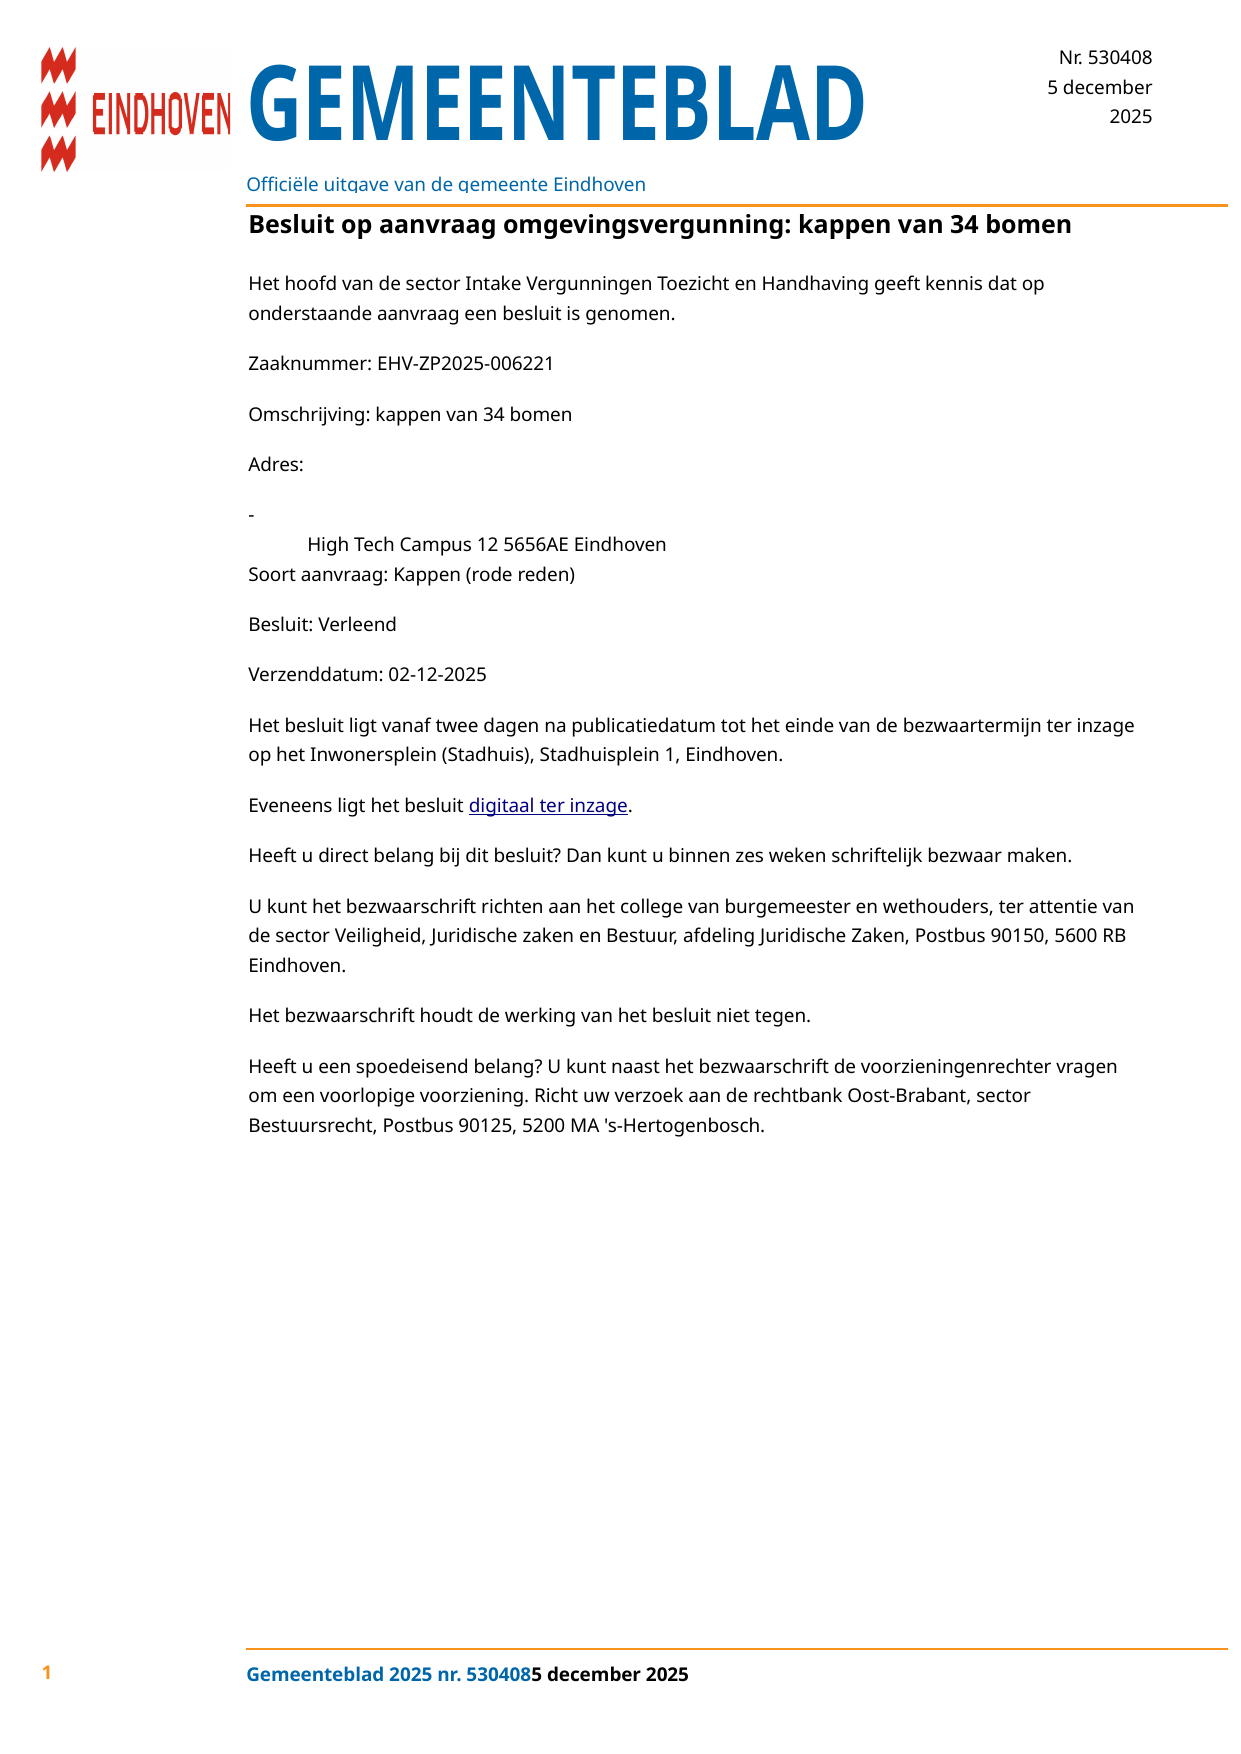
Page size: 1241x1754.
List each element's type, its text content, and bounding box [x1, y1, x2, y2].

text Eveneens ligt het besluit digitaal ter inzage. [248, 792, 1152, 818]
text Zaaknummer: EHV-ZP2025-006221 [248, 350, 1152, 376]
list High Tech Campus 12 5656AE Eindhoven [248, 531, 1152, 557]
text Adres: [248, 451, 1152, 477]
text Besluit op aanvraag omgevingsvergunning: kappen van 34 bomen [248, 207, 1152, 241]
text Heeft u direct belang bij dit besluit? Dan kunt u binnen zes weken schriftelijk bezwaar maken. [248, 842, 1152, 868]
text Verzenddatum: 02-12-2025 [248, 662, 1152, 687]
text Heeft u een spoedeisend belang? U kunt naast het bezwaarschrift de voorzieningenrechter vragen om een voorlopige voorziening. Richt uw verzoek aan de rechtbank Oost-Brabant, sector Bestuursrecht, Postbus 90125, 5200 MA 's-Hertogenbosch. [248, 1053, 1152, 1138]
text Soort aanvraag: Kappen (rode reden) [248, 561, 1152, 586]
text Besluit: Verleend [248, 611, 1152, 637]
text Het besluit ligt vanaf twee dagen na publicatiedatum tot het einde van de bezwaartermijn ter inzage op het Inwonersplein (Stadhuis), Stadhuisplein 1, Eindhoven. [248, 712, 1152, 767]
text Het hoofd van de sector Intake Vergunningen Toezicht en Handhaving geeft kennis dat op onderstaande aanvraag een besluit is genomen. [248, 270, 1152, 326]
text Omschrijving: kappen van 34 bomen [248, 401, 1152, 426]
text Het bezwaarschrift houdt de werking van het besluit niet tegen. [248, 1002, 1152, 1028]
picture [41, 47, 231, 172]
text U kunt het bezwaarschrift richten aan het college van burgemeester en wethouders, ter attentie van de sector Veiligheid, Juridische zaken en Bestuur, afdeling Juridische Zaken, Postbus 90150, 5600 RB Eindhoven. [248, 893, 1152, 978]
